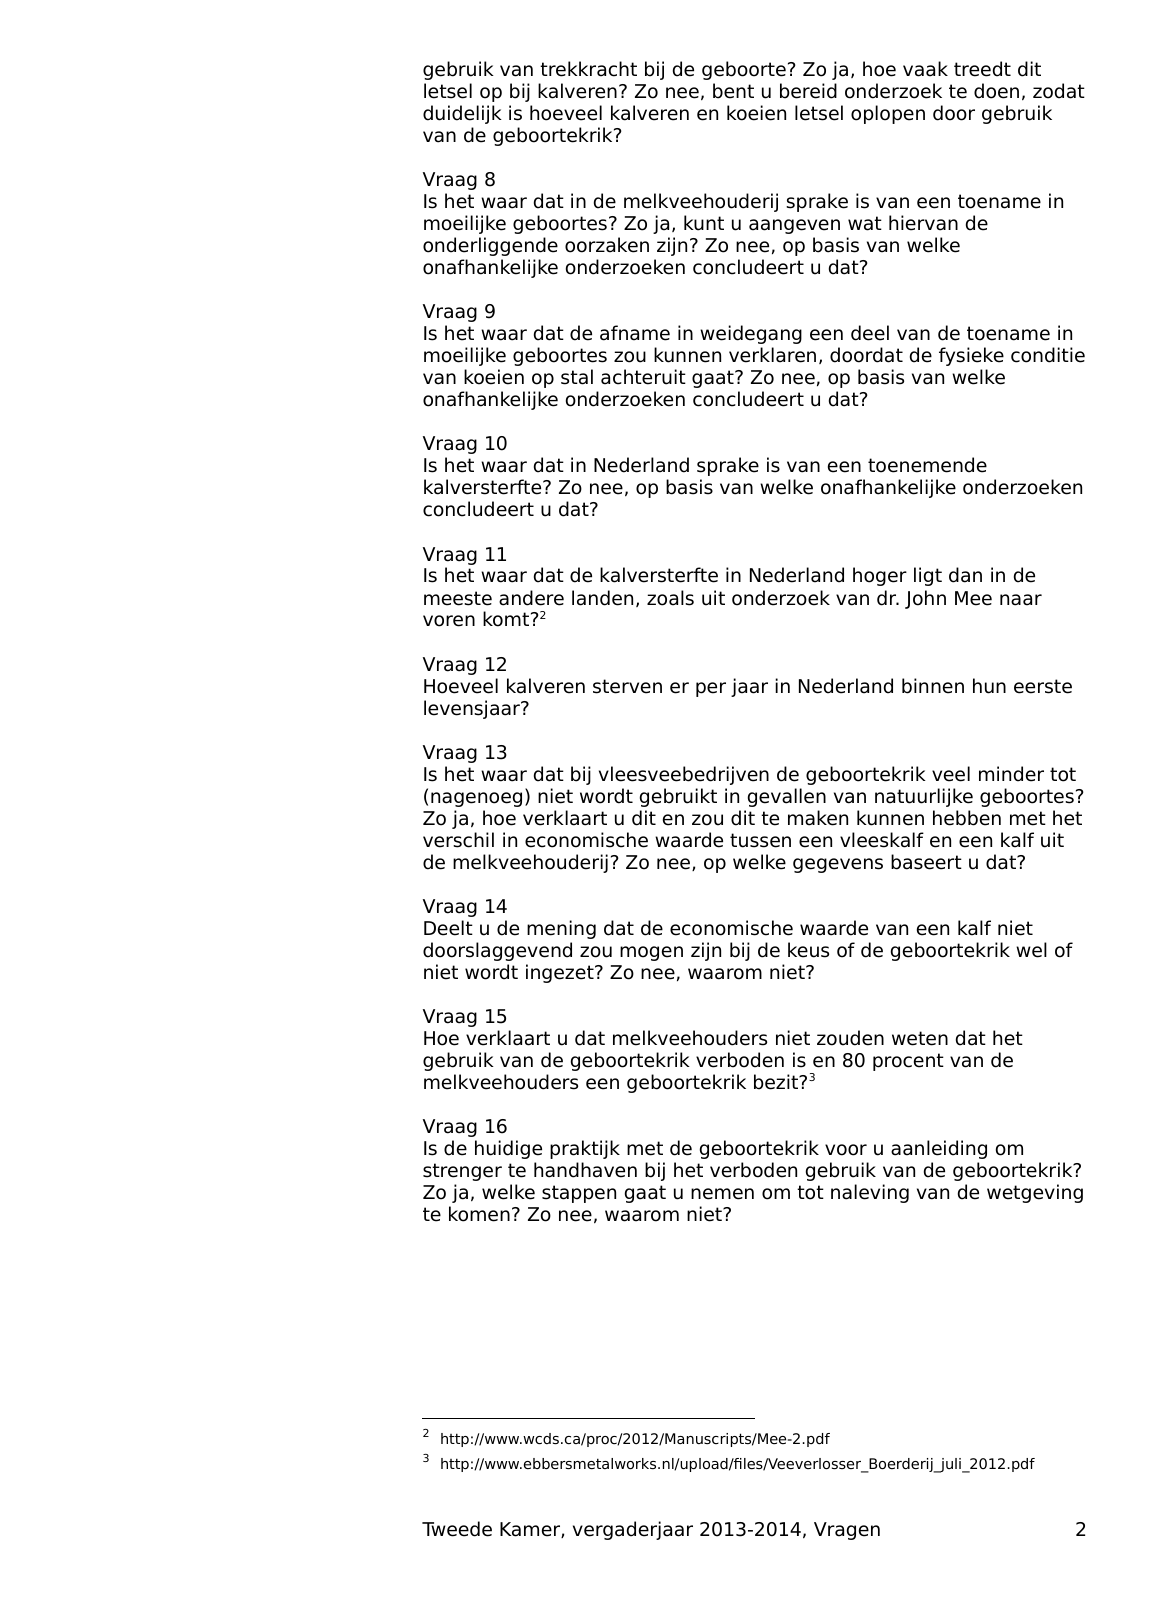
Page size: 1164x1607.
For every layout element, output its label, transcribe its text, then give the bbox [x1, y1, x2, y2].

text Vraag 15 [422, 1006, 1087, 1028]
text Vraag 11 [422, 543, 1087, 565]
text Vraag 13 [422, 742, 1087, 764]
text Is het waar dat de afname in weidegang een deel van de toename in moeilijke geboortes zou kunnen verklaren, doordat de fysieke conditie van koeien op stal achteruit gaat? Zo nee, op basis van welke onafhankelijke onderzoeken concludeert u dat? [422, 323, 1087, 411]
text Is het waar dat de kalversterfte in Nederland hoger ligt dan in de meeste andere landen, zoals uit onderzoek van dr. John Mee naar voren komt? [422, 565, 1087, 631]
text Is het waar dat in Nederland sprake is van een toenemende kalversterfte? Zo nee, op basis van welke onafhankelijke onderzoeken concludeert u dat? [422, 455, 1087, 521]
text Vraag 12 [422, 653, 1087, 676]
text Hoeveel kalveren sterven er per jaar in Nederland binnen hun eerste levensjaar? [422, 676, 1087, 719]
text Vraag 9 [422, 301, 1087, 323]
text http://www.wcds.ca/proc/2012/Manuscripts/Mee-2.pdf [422, 1427, 1087, 1449]
text Is het waar dat in de melkveehouderij sprake is van een toename in moeilijke geboortes? Zo ja, kunt u aangeven wat hiervan de onderliggende oorzaken zijn? Zo nee, op basis van welke onafhankelijke onderzoeken concludeert u dat? [422, 191, 1087, 279]
text Vraag 10 [422, 433, 1087, 455]
text Vraag 16 [422, 1116, 1087, 1138]
text Is het waar dat bij vleesveebedrijven de geboortekrik veel minder tot (nagenoeg) niet wordt gebruikt in gevallen van natuurlijke geboortes? Zo ja, hoe verklaart u dit en zou dit te maken kunnen hebben met het verschil in economische waarde tussen een vleeskalf en een kalf uit de melkveehouderij? Zo nee, op welke gegevens baseert u dat? [422, 764, 1087, 873]
text Vraag 8 [422, 169, 1087, 191]
text Vraag 14 [422, 896, 1087, 918]
text http://www.ebbersmetalworks.nl/upload/files/Veeverlosser_Boerderij_juli_2012.pdf [422, 1452, 1087, 1474]
text Deelt u de mening dat de economische waarde van een kalf niet doorslaggevend zou mogen zijn bij de keus of de geboortekrik wel of niet wordt ingezet? Zo nee, waarom niet? [422, 918, 1087, 984]
text Is de huidige praktijk met de geboortekrik voor u aanleiding om strenger te handhaven bij het verboden gebruik van de geboortekrik? Zo ja, welke stappen gaat u nemen om tot naleving van de wetgeving te komen? Zo nee, waarom niet? [422, 1138, 1087, 1226]
text Hoe verklaart u dat melkveehouders niet zouden weten dat het gebruik van de geboortekrik verboden is en 80 procent van de melkveehouders een geboortekrik bezit? [422, 1028, 1087, 1094]
text gebruik van trekkracht bij de geboorte? Zo ja, hoe vaak treedt dit letsel op bij kalveren? Zo nee, bent u bereid onderzoek te doen, zodat duidelijk is hoeveel kalveren en koeien letsel oplopen door gebruik van de geboortekrik? [422, 59, 1087, 147]
